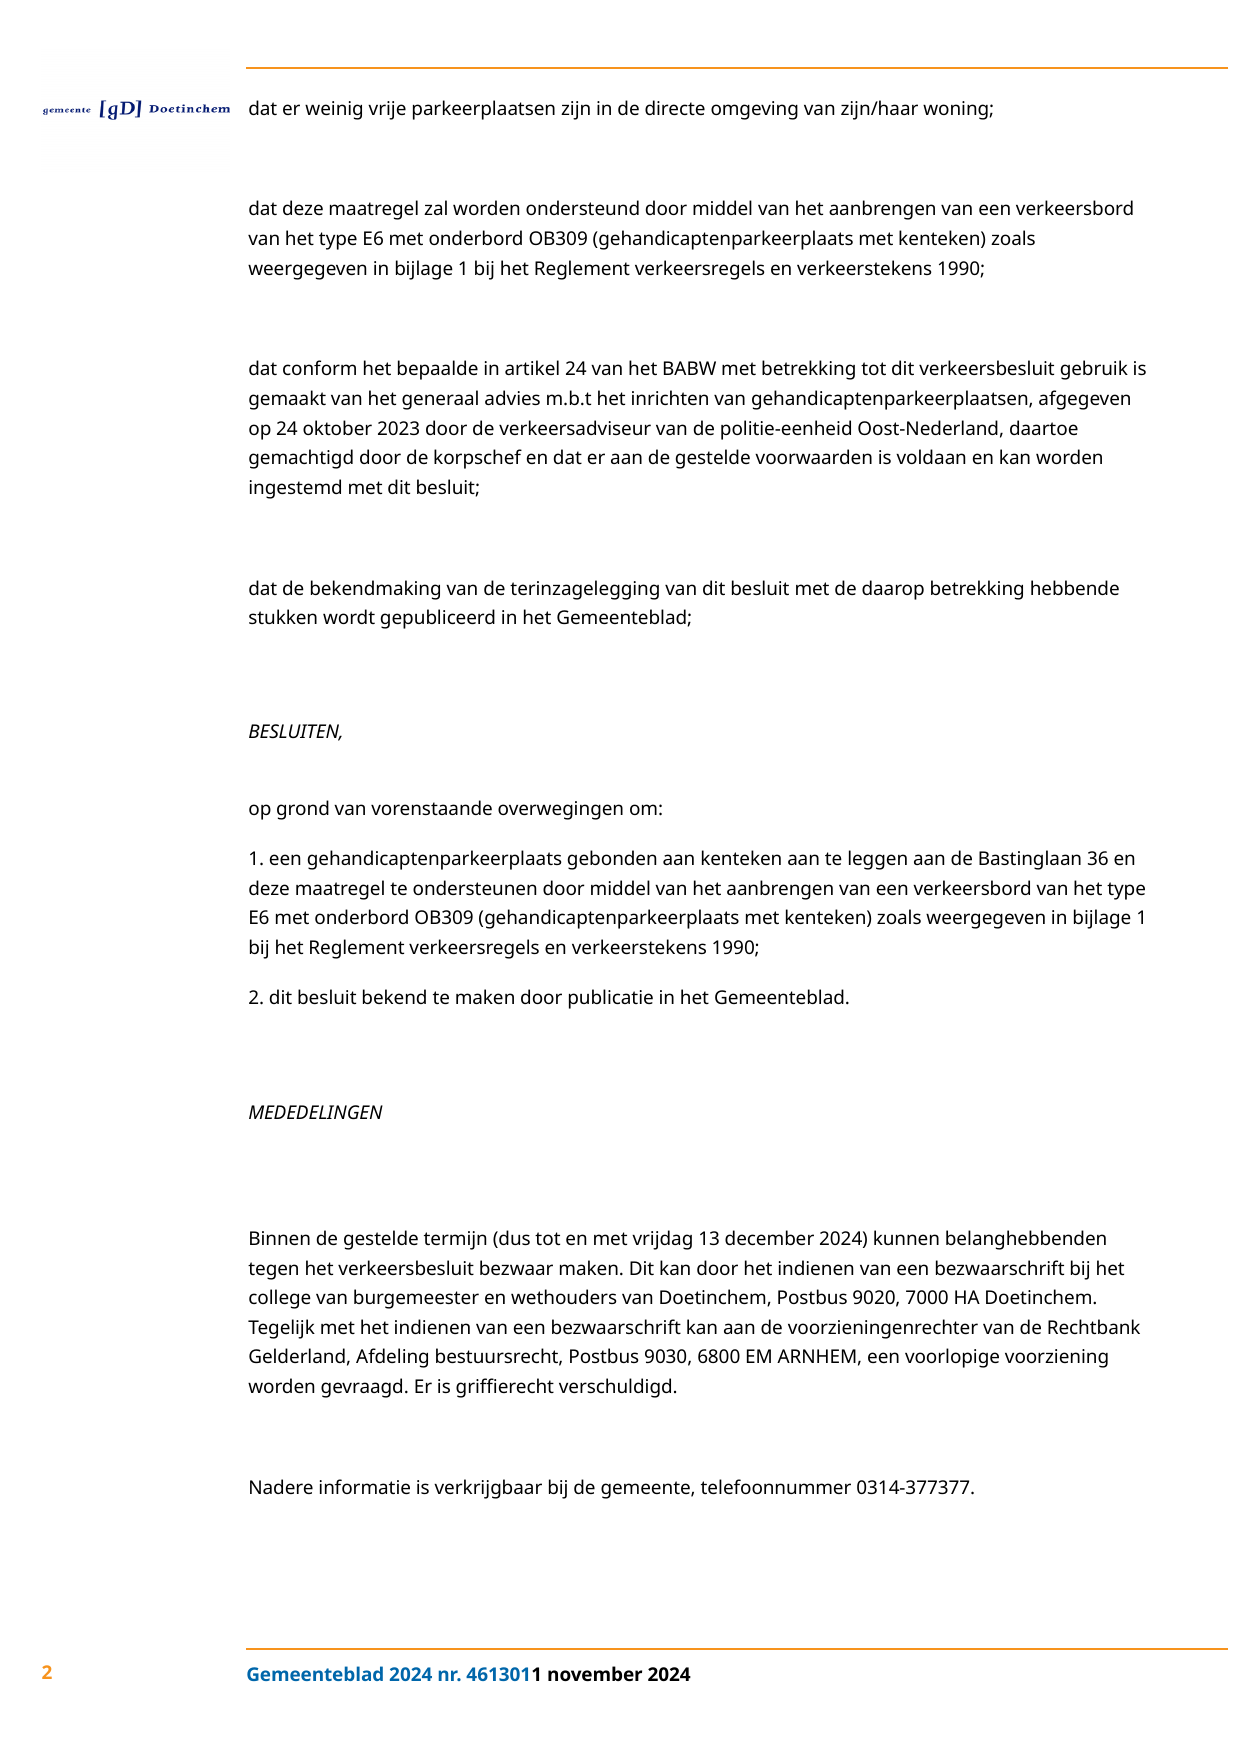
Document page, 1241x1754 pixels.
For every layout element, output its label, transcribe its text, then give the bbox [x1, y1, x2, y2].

text dat deze maatregel zal worden ondersteund door middel van het aanbrengen van een verkeersbord van het type E6 met onderbord OB309 (gehandicaptenparkeerplaats met kenteken) zoals weergegeven in bijlage 1 bij het Reglement verkeersregels en verkeerstekens 1990; [248, 196, 1152, 281]
text BESLUITEN, [248, 719, 1152, 744]
text Binnen de gestelde termijn (dus tot en met vrijdag 13 december 2024) kunnen belanghebbenden tegen het verkeersbesluit bezwaar maken. Dit kan door het indienen van een bezwaarschrift bij het college van burgemeester en wethouders van Doetinchem, Postbus 9020, 7000 HA Doetinchem. Tegelijk met het indienen van een bezwaarschrift kan aan de voorzieningenrechter van de Rechtbank Gelderland, Afdeling bestuursrecht, Postbus 9030, 6800 EM ARNHEM, een voorlopige voorziening worden gevraagd. Er is griffierecht verschuldigd. [248, 1225, 1152, 1399]
text 1. een gehandicaptenparkeerplaats gebonden aan kenteken aan te leggen aan de Bastinglaan 36 en deze maatregel te ondersteunen door middel van het aanbrengen van een verkeersbord van het type E6 met onderbord OB309 (gehandicaptenparkeerplaats met kenteken) zoals weergegeven in bijlage 1 bij het Reglement verkeersregels en verkeerstekens 1990; [248, 845, 1152, 960]
text dat er weinig vrije parkeerplaatsen zijn in de directe omgeving van zijn/haar woning; [248, 95, 1152, 121]
text 2. dit besluit bekend te maken door publicatie in het Gemeenteblad. [248, 984, 1152, 1010]
text dat conform het bepaalde in artikel 24 van het BABW met betrekking tot dit verkeersbesluit gebruik is gemaakt van het generaal advies m.b.t het inrichten van gehandicaptenparkeerplaatsen, afgegeven op 24 oktober 2023 door de verkeersadviseur van de politie-eenheid Oost-Nederland, daartoe gemachtigd door de korpschef en dat er aan de gestelde voorwaarden is voldaan en kan worden ingestemd met dit besluit; [248, 356, 1152, 500]
picture [41, 47, 231, 172]
text Nadere informatie is verkrijgbaar bij de gemeente, telefoonnummer 0314-377377. [248, 1474, 1152, 1500]
text dat de bekendmaking van de terinzagelegging van dit besluit met de daarop betrekking hebbende stukken wordt gepubliceerd in het Gemeenteblad; [248, 575, 1152, 630]
text MEDEDELINGEN [248, 1099, 1152, 1124]
text op grond van vorenstaande overwegingen om: [248, 795, 1152, 821]
